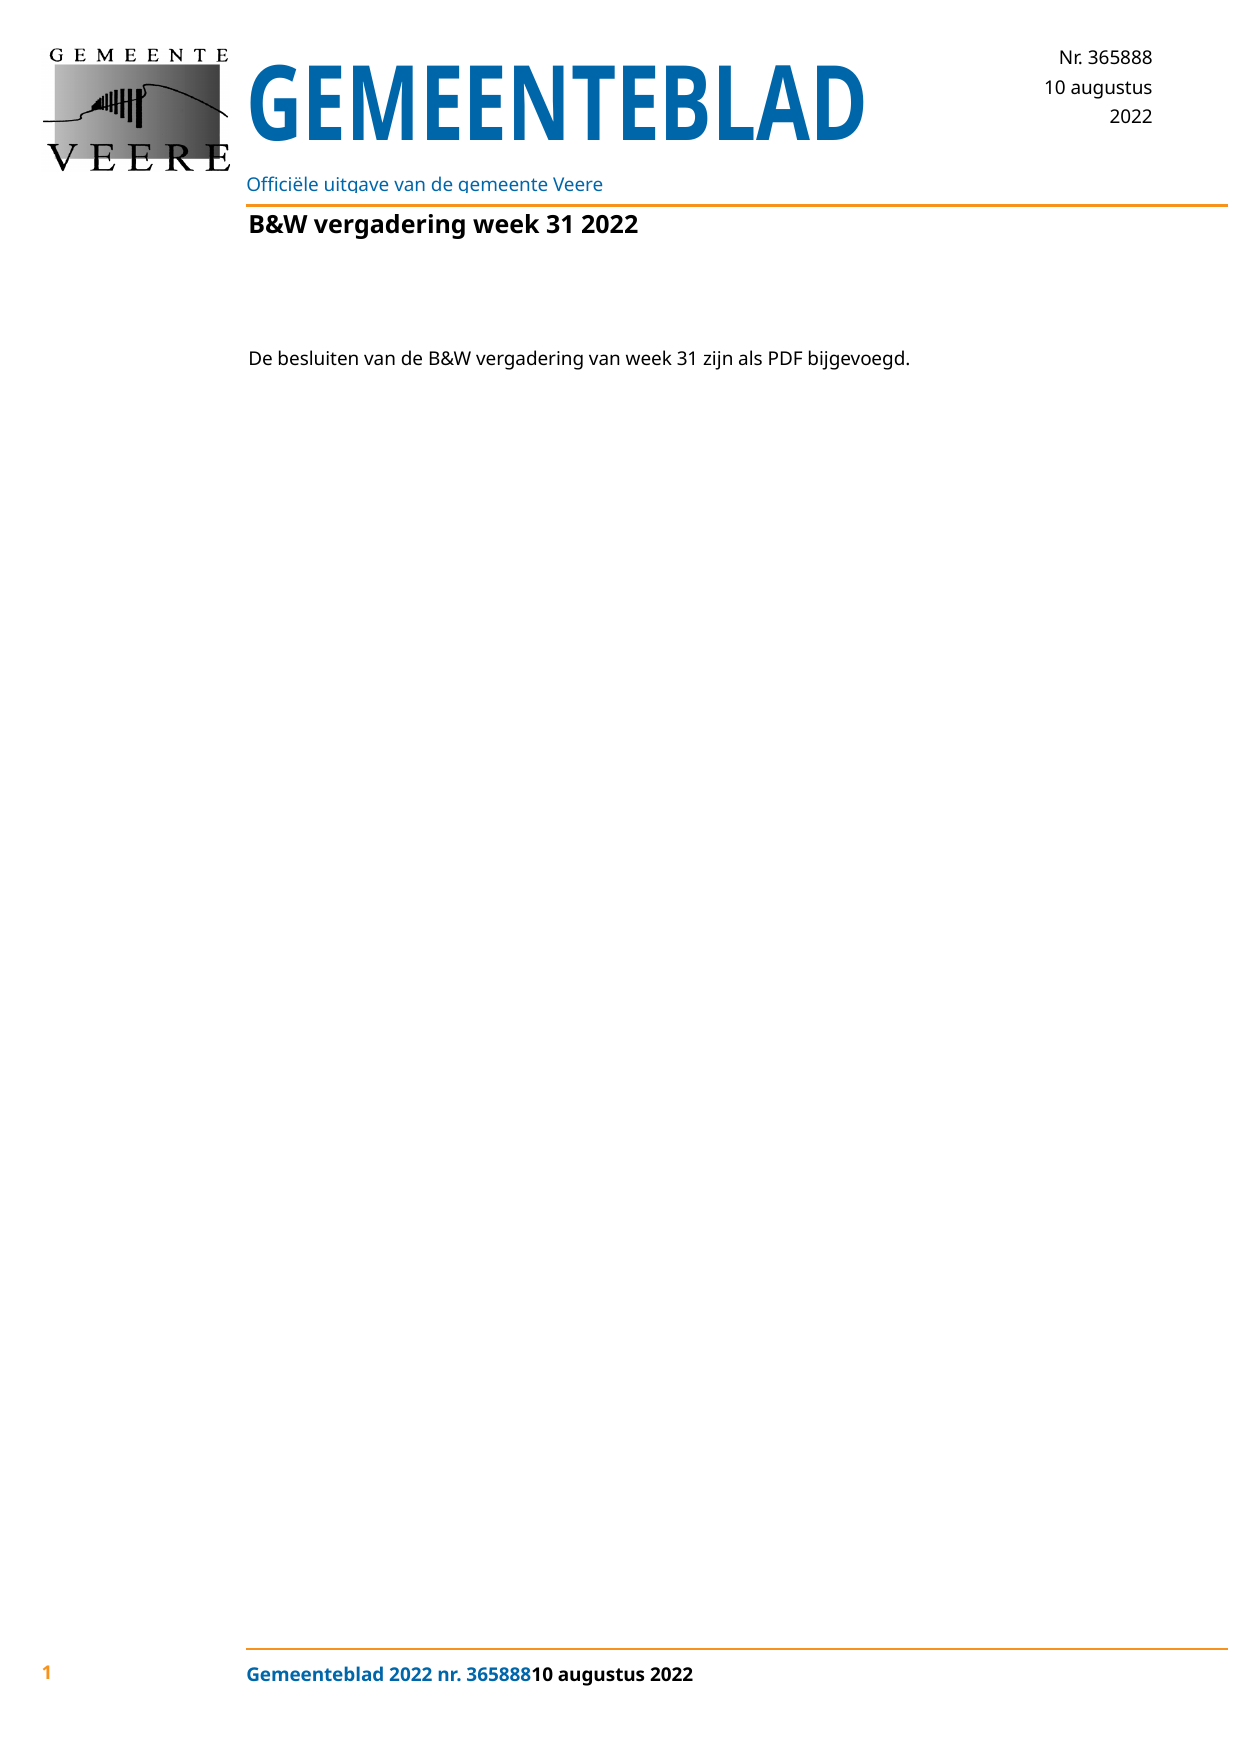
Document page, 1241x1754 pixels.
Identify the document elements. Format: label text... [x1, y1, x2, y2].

text B&W vergadering week 31 2022 [248, 207, 1152, 241]
text De besluiten van de B&W vergadering van week 31 zijn als PDF bijgevoegd. [248, 345, 1152, 371]
picture [41, 47, 231, 172]
